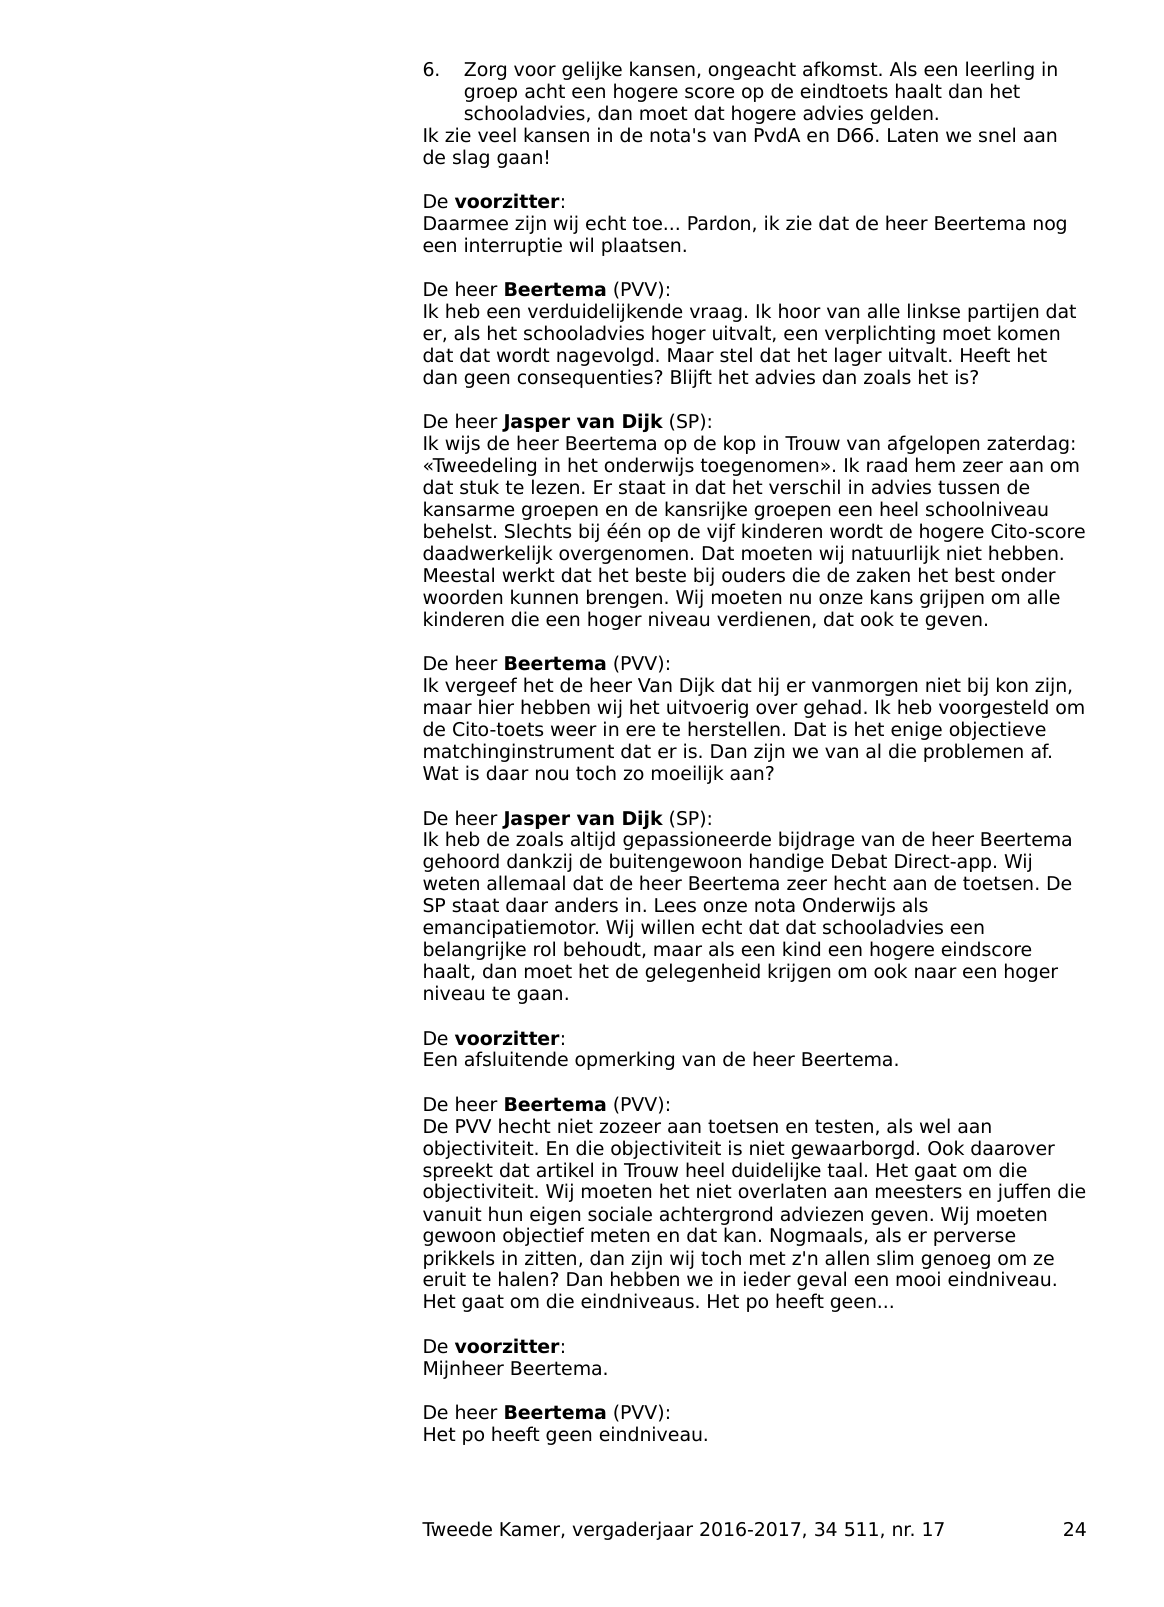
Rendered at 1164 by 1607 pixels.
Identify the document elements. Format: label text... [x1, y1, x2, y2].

text De voorzitter: [422, 1027, 1087, 1049]
text De heer Beertema (PVV): [422, 1402, 1087, 1424]
text Ik heb de zoals altijd gepassioneerde bijdrage van de heer Beertema gehoord dankzij de buitengewoon handige Debat Direct-app. Wij weten allemaal dat de heer Beertema zeer hecht aan de toetsen. De SP staat daar anders in. Lees onze nota Onderwijs als emancipatiemotor. Wij willen echt dat dat schooladvies een belangrijke rol behoudt, maar als een kind een hogere eindscore haalt, dan moet het de gelegenheid krijgen om ook naar een hoger niveau te gaan. [422, 829, 1087, 1005]
text Ik wijs de heer Beertema op de kop in Trouw van afgelopen zaterdag: «Tweedeling in het onderwijs toegenomen». Ik raad hem zeer aan om dat stuk te lezen. Er staat in dat het verschil in advies tussen de kansarme groepen en de kansrijke groepen een heel schoolniveau behelst. Slechts bij één op de vijf kinderen wordt de hogere Cito-score daadwerkelijk overgenomen. Dat moeten wij natuurlijk niet hebben. Meestal werkt dat het beste bij ouders die de zaken het best onder woorden kunnen brengen. Wij moeten nu onze kans grijpen om alle kinderen die een hoger niveau verdienen, dat ook te geven. [422, 433, 1087, 631]
text De voorzitter: [422, 191, 1087, 213]
text Daarmee zijn wij echt toe... Pardon, ik zie dat de heer Beertema nog een interruptie wil plaatsen. [422, 213, 1087, 257]
text Ik zie veel kansen in de nota's van PvdA en D66. Laten we snel aan de slag gaan! [422, 125, 1087, 169]
text Ik vergeef het de heer Van Dijk dat hij er vanmorgen niet bij kon zijn, maar hier hebben wij het uitvoerig over gehad. Ik heb voorgesteld om de Cito-toets weer in ere te herstellen. Dat is het enige objectieve matchinginstrument dat er is. Dan zijn we van al die problemen af. Wat is daar nou toch zo moeilijk aan? [422, 675, 1087, 785]
text De heer Jasper van Dijk (SP): [422, 411, 1087, 433]
text De heer Beertema (PVV): [422, 1093, 1087, 1116]
text Ik heb een verduidelijkende vraag. Ik hoor van alle linkse partijen dat er, als het schooladvies hoger uitvalt, een verplichting moet komen dat dat wordt nagevolgd. Maar stel dat het lager uitvalt. Heeft het dan geen consequenties? Blijft het advies dan zoals het is? [422, 301, 1087, 389]
text 6. Zorg voor gelijke kansen, ongeacht afkomst. Als een leerling in groep acht een hogere score op de eindtoets haalt dan het schooladvies, dan moet dat hogere advies gelden. [422, 59, 1087, 125]
text De PVV hecht niet zozeer aan toetsen en testen, als wel aan objectiviteit. En die objectiviteit is niet gewaarborgd. Ook daarover spreekt dat artikel in Trouw heel duidelijke taal. Het gaat om die objectiviteit. Wij moeten het niet overlaten aan meesters en juffen die vanuit hun eigen sociale achtergrond adviezen geven. Wij moeten gewoon objectief meten en dat kan. Nogmaals, als er perverse prikkels in zitten, dan zijn wij toch met z'n allen slim genoeg om ze eruit te halen? Dan hebben we in ieder geval een mooi eindniveau. Het gaat om die eindniveaus. Het po heeft geen... [422, 1116, 1087, 1313]
text De heer Beertema (PVV): [422, 279, 1087, 301]
text De voorzitter: [422, 1336, 1087, 1357]
text Mijnheer Beertema. [422, 1357, 1087, 1379]
text De heer Jasper van Dijk (SP): [422, 807, 1087, 829]
text Een afsluitende opmerking van de heer Beertema. [422, 1049, 1087, 1071]
text Het po heeft geen eindniveau. [422, 1424, 1087, 1446]
text De heer Beertema (PVV): [422, 653, 1087, 675]
